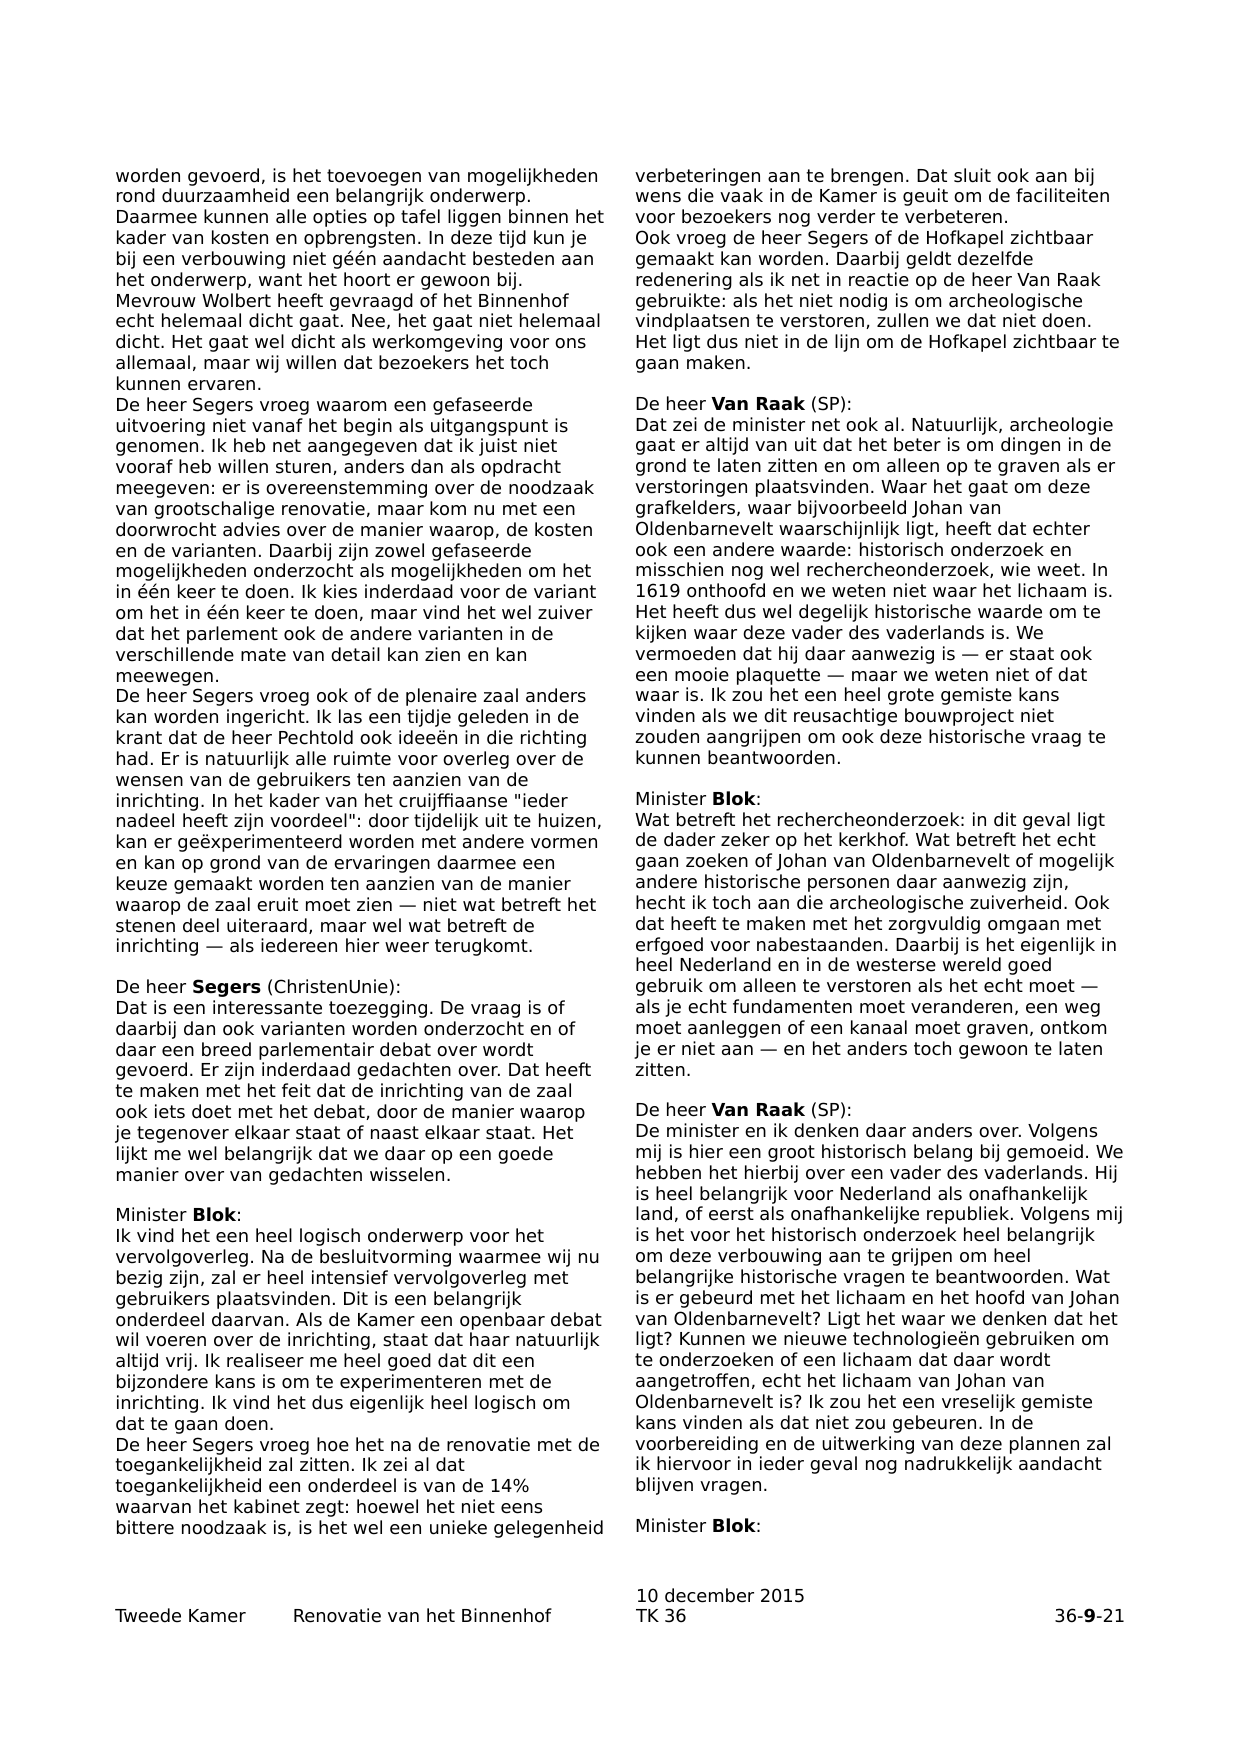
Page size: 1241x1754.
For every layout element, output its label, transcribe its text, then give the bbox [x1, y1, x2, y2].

text Minister Blok: [635, 1516, 1125, 1537]
text De minister en ik denken daar anders over. Volgens mij is hier een groot historisch belang bij gemoeid. We hebben het hierbij over een vader des vaderlands. Hij is heel belangrijk voor Nederland als onafhankelijk land, of eerst als onafhankelijke republiek. Volgens mij is het voor het historisch onderzoek heel belangrijk om deze verbouwing aan te grijpen om heel belangrijke historische vragen te beantwoorden. Wat is er gebeurd met het lichaam en het hoofd van Johan van Oldenbarnevelt? Ligt het waar we denken dat het ligt? Kunnen we nieuwe technologieën gebruiken om te onderzoeken of een lichaam dat daar wordt aangetroffen, echt het lichaam van Johan van Oldenbarnevelt is? Ik zou het een vreselijk gemiste kans vinden als dat niet zou gebeuren. In de voorbereiding en de uitwerking van deze plannen zal ik hiervoor in ieder geval nog nadrukkelijk aandacht blijven vragen. [635, 1121, 1125, 1496]
text Mevrouw Wolbert heeft gevraagd of het Binnenhof echt helemaal dicht gaat. Nee, het gaat niet helemaal dicht. Het gaat wel dicht als werkomgeving voor ons allemaal, maar wij willen dat bezoekers het toch kunnen ervaren. [115, 290, 605, 394]
text Dat zei de minister net ook al. Natuurlijk, archeologie gaat er altijd van uit dat het beter is om dingen in de grond te laten zitten en om alleen op te graven als er verstoringen plaatsvinden. Waar het gaat om deze grafkelders, waar bijvoorbeeld Johan van Oldenbarnevelt waarschijnlijk ligt, heeft dat echter ook een andere waarde: historisch onderzoek en misschien nog wel rechercheonderzoek, wie weet. In 1619 onthoofd en we weten niet waar het lichaam is. Het heeft dus wel degelijk historische waarde om te kijken waar deze vader des vaderlands is. We vermoeden dat hij daar aanwezig is — er staat ook een mooie plaquette — maar we weten niet of dat waar is. Ik zou het een heel grote gemiste kans vinden als we dit reusachtige bouwproject niet zouden aangrijpen om ook deze historische vraag te kunnen beantwoorden. [635, 414, 1125, 768]
text Ik vind het een heel logisch onderwerp voor het vervolgoverleg. Na de besluitvorming waarmee wij nu bezig zijn, zal er heel intensief vervolgoverleg met gebruikers plaatsvinden. Dit is een belangrijk onderdeel daarvan. Als de Kamer een openbaar debat wil voeren over de inrichting, staat dat haar natuurlijk altijd vrij. Ik realiseer me heel goed dat dit een bijzondere kans is om te experimenteren met de inrichting. Ik vind het dus eigenlijk heel logisch om dat te gaan doen. [115, 1226, 605, 1434]
text De heer Segers vroeg hoe het na de renovatie met de toegankelijkheid zal zitten. Ik zei al dat toegankelijkheid een onderdeel is van de 14% waarvan het kabinet zegt: hoewel het niet eens bittere noodzaak is, is het wel een unieke gelegenheid [115, 1434, 605, 1538]
text verbeteringen aan te brengen. Dat sluit ook aan bij wens die vaak in de Kamer is geuit om de faciliteiten voor bezoekers nog verder te verbeteren. [635, 165, 1125, 228]
text Minister Blok: [115, 1205, 605, 1226]
text Ook vroeg de heer Segers of de Hofkapel zichtbaar gemaakt kan worden. Daarbij geldt dezelfde redenering als ik net in reactie op de heer Van Raak gebruikte: als het niet nodig is om archeologische vindplaatsen te verstoren, zullen we dat niet doen. Het ligt dus niet in de lijn om de Hofkapel zichtbaar te gaan maken. [635, 228, 1125, 374]
text Minister Blok: [635, 788, 1125, 809]
text De heer Segers vroeg waarom een gefaseerde uitvoering niet vanaf het begin als uitgangspunt is genomen. Ik heb net aangegeven dat ik juist niet vooraf heb willen sturen, anders dan als opdracht meegeven: er is overeenstemming over de noodzaak van grootschalige renovatie, maar kom nu met een doorwrocht advies over de manier waarop, de kosten en de varianten. Daarbij zijn zowel gefaseerde mogelijkheden onderzocht als mogelijkheden om het in één keer te doen. Ik kies inderdaad voor de variant om het in één keer te doen, maar vind het wel zuiver dat het parlement ook de andere varianten in de verschillende mate van detail kan zien en kan meewegen. [115, 394, 605, 686]
text Wat betreft het rechercheonderzoek: in dit geval ligt de dader zeker op het kerkhof. Wat betreft het echt gaan zoeken of Johan van Oldenbarnevelt of mogelijk andere historische personen daar aanwezig zijn, hecht ik toch aan die archeologische zuiverheid. Ook dat heeft te maken met het zorgvuldig omgaan met erfgoed voor nabestaanden. Daarbij is het eigenlijk in heel Nederland en in de westerse wereld goed gebruik om alleen te verstoren als het echt moet — als je echt fundamenten moet veranderen, een weg moet aanleggen of een kanaal moet graven, ontkom je er niet aan — en het anders toch gewoon te laten zitten. [635, 809, 1125, 1080]
text Dat is een interessante toezegging. De vraag is of daarbij dan ook varianten worden onderzocht en of daar een breed parlementair debat over wordt gevoerd. Er zijn inderdaad gedachten over. Dat heeft te maken met het feit dat de inrichting van de zaal ook iets doet met het debat, door de manier waarop je tegenover elkaar staat of naast elkaar staat. Het lijkt me wel belangrijk dat we daar op een goede manier over van gedachten wisselen. [115, 998, 605, 1185]
text De heer Van Raak (SP): [635, 1100, 1125, 1121]
text De heer Segers (ChristenUnie): [115, 977, 605, 998]
text worden gevoerd, is het toevoegen van mogelijkheden rond duurzaamheid een belangrijk onderwerp. Daarmee kunnen alle opties op tafel liggen binnen het kader van kosten en opbrengsten. In deze tijd kun je bij een verbouwing niet géén aandacht besteden aan het onderwerp, want het hoort er gewoon bij. [115, 165, 605, 290]
text De heer Van Raak (SP): [635, 394, 1125, 414]
text De heer Segers vroeg ook of de plenaire zaal anders kan worden ingericht. Ik las een tijdje geleden in de krant dat de heer Pechtold ook ideeën in die richting had. Er is natuurlijk alle ruimte voor overleg over de wensen van de gebruikers ten aanzien van de inrichting. In het kader van het cruijffiaanse "ieder nadeel heeft zijn voordeel": door tijdelijk uit te huizen, kan er geëxperimenteerd worden met andere vormen en kan op grond van de ervaringen daarmee een keuze gemaakt worden ten aanzien van de manier waarop de zaal eruit moet zien — niet wat betreft het stenen deel uiteraard, maar wel wat betreft de inrichting — als iedereen hier weer terugkomt. [115, 686, 605, 957]
